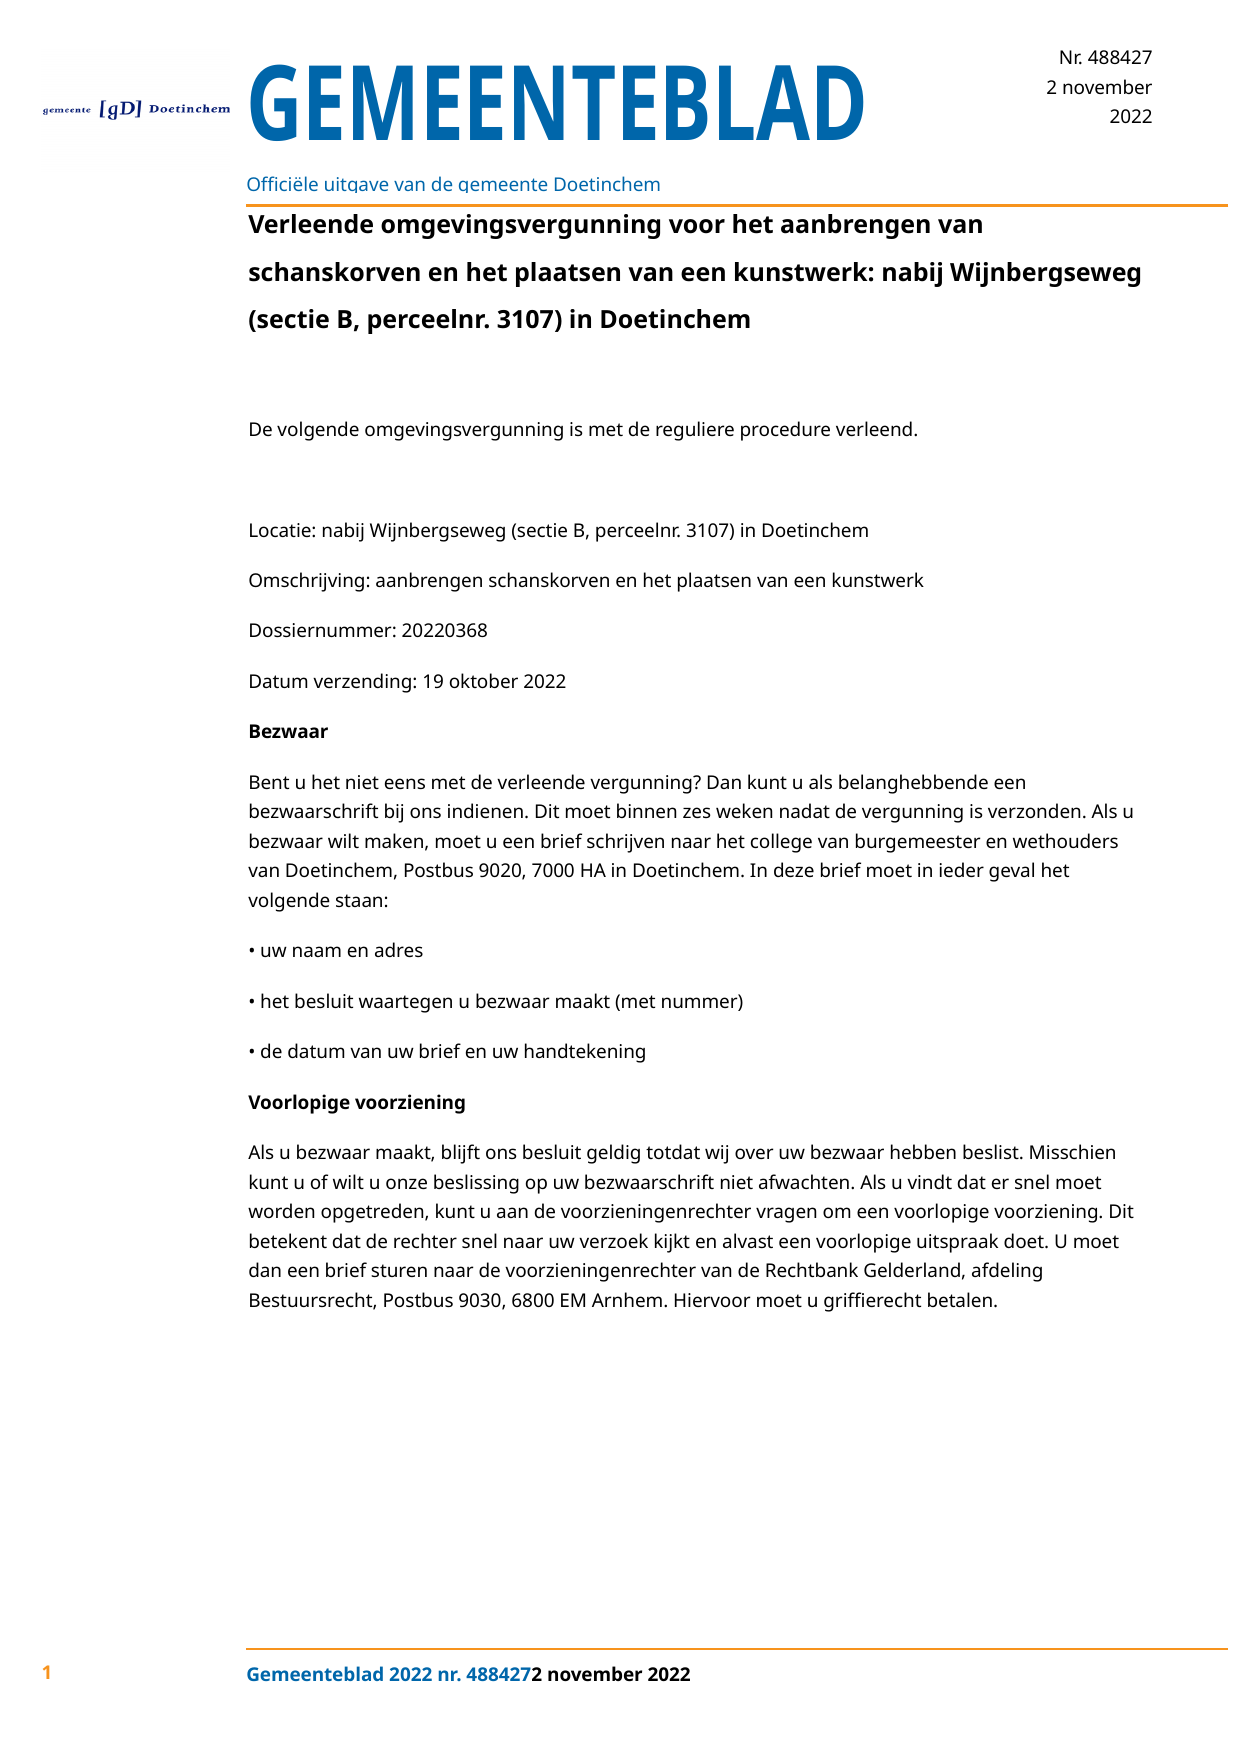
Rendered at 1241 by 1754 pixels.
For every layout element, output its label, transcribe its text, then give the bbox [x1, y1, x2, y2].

text • de datum van uw brief en uw handtekening [248, 1038, 1152, 1064]
text Omschrijving: aanbrengen schanskorven en het plaatsen van een kunstwerk [248, 567, 1152, 593]
text • het besluit waartegen u bezwaar maakt (met nummer) [248, 988, 1152, 1014]
text • uw naam en adres [248, 938, 1152, 963]
picture [41, 47, 231, 172]
text Dossiernummer: 20220368 [248, 618, 1152, 643]
text Bezwaar [248, 718, 1152, 744]
text Bent u het niet eens met de verleende vergunning? Dan kunt u als belanghebbende een bezwaarschrift bij ons indienen. Dit moet binnen zes weken nadat de vergunning is verzonden. Als u bezwaar wilt maken, moet u een brief schrijven naar het college van burgemeester en wethouders van Doetinchem, Postbus 9020, 7000 HA in Doetinchem. In deze brief moet in ieder geval het volgende staan: [248, 769, 1152, 913]
text De volgende omgevingsvergunning is met de reguliere procedure verleend. [248, 416, 1152, 442]
text Datum verzending: 19 oktober 2022 [248, 668, 1152, 694]
text Als u bezwaar maakt, blijft ons besluit geldig totdat wij over uw bezwaar hebben beslist. Misschien kunt u of wilt u onze beslissing op uw bezwaarschrift niet afwachten. Als u vindt dat er snel moet worden opgetreden, kunt u aan de voorzieningenrechter vragen om een voorlopige voorziening. Dit betekent dat de rechter snel naar uw verzoek kijkt en alvast een voorlopige uitspraak doet. U moet dan een brief sturen naar de voorzieningenrechter van de Rechtbank Gelderland, afdeling Bestuursrecht, Postbus 9030, 6800 EM Arnhem. Hiervoor moet u griffierecht betalen. [248, 1139, 1152, 1313]
text Verleende omgevingsvergunning voor het aanbrengen van schanskorven en het plaatsen van een kunstwerk: nabij Wijnbergseweg (sectie B, perceelnr. 3107) in Doetinchem [248, 207, 1152, 336]
text Locatie: nabij Wijnbergseweg (sectie B, perceelnr. 3107) in Doetinchem [248, 517, 1152, 542]
text Voorlopige voorziening [248, 1089, 1152, 1114]
